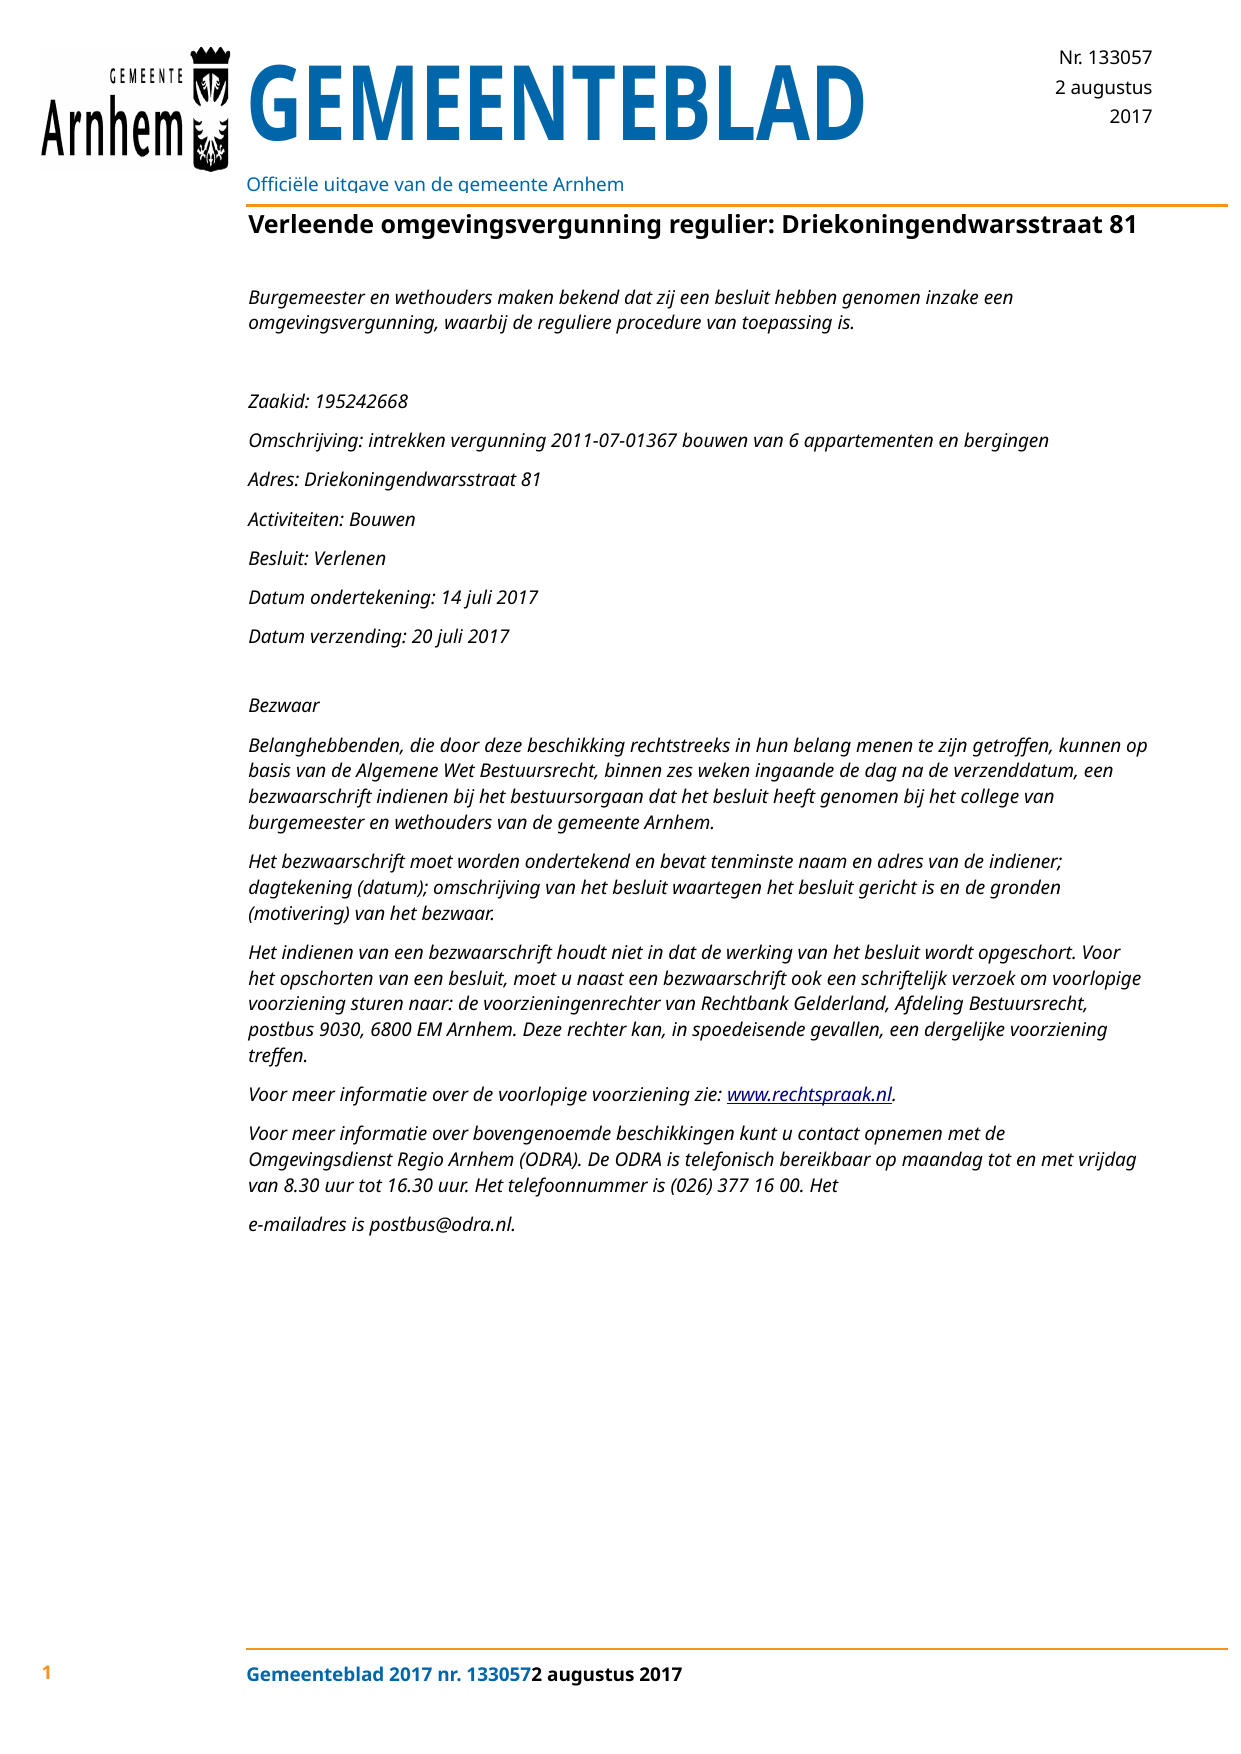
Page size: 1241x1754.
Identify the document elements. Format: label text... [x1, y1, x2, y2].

text Belanghebbenden, die door deze beschikking rechtstreeks in hun belang menen te zijn getroffen, kunnen op basis van de Algemene Wet Bestuursrecht, binnen zes weken ingaande de dag na de verzenddatum, een bezwaarschrift indienen bij het bestuursorgaan dat het besluit heeft genomen bij het college van burgemeester en wethouders van de gemeente Arnhem. [248, 732, 1152, 835]
text Datum ondertekening: 14 juli 2017 [248, 584, 1152, 610]
picture [41, 47, 231, 172]
text Het bezwaarschrift moet worden ondertekend en bevat tenminste naam en adres van de indiener; dagtekening (datum); omschrijving van het besluit waartegen het besluit gericht is en de gronden (motivering) van het bezwaar. [248, 848, 1152, 926]
text Zaakid: 195242668 [248, 388, 1152, 414]
text Besluit: Verlenen [248, 545, 1152, 571]
text Adres: Driekoningendwarsstraat 81 [248, 467, 1152, 492]
text Omschrijving: intrekken vergunning 2011-07-01367 bouwen van 6 appartementen en bergingen [248, 427, 1152, 453]
text Datum verzending: 20 juli 2017 [248, 624, 1152, 649]
text Het indienen van een bezwaarschrift houdt niet in dat de werking van het besluit wordt opgeschort. Voor het opschorten van een besluit, moet u naast een bezwaarschrift ook een schriftelijk verzoek om voorlopige voorziening sturen naar: de voorzieningenrechter van Rechtbank Gelderland, Afdeling Bestuursrecht, postbus 9030, 6800 EM Arnhem. Deze rechter kan, in spoedeisende gevallen, een dergelijke voorziening treffen. [248, 939, 1152, 1068]
text Voor meer informatie over de voorlopige voorziening zie: www.rechtspraak.nl. [248, 1081, 1152, 1107]
text Voor meer informatie over bovengenoemde beschikkingen kunt u contact opnemen met de Omgevingsdienst Regio Arnhem (ODRA). De ODRA is telefonisch bereikbaar op maandag tot en met vrijdag van 8.30 uur tot 16.30 uur. Het telefoonnummer is (026) 377 16 00. Het [248, 1121, 1152, 1198]
text Verleende omgevingsvergunning regulier: Driekoningendwarsstraat 81 [248, 207, 1152, 241]
text Activiteiten: Bouwen [248, 506, 1152, 532]
text Bezwaar [248, 693, 1152, 718]
text e-mailadres is postbus@odra.nl. [248, 1211, 1152, 1237]
text Burgemeester en wethouders maken bekend dat zij een besluit hebben genomen inzake een omgevingsvergunning, waarbij de reguliere procedure van toepassing is. [248, 284, 1152, 335]
